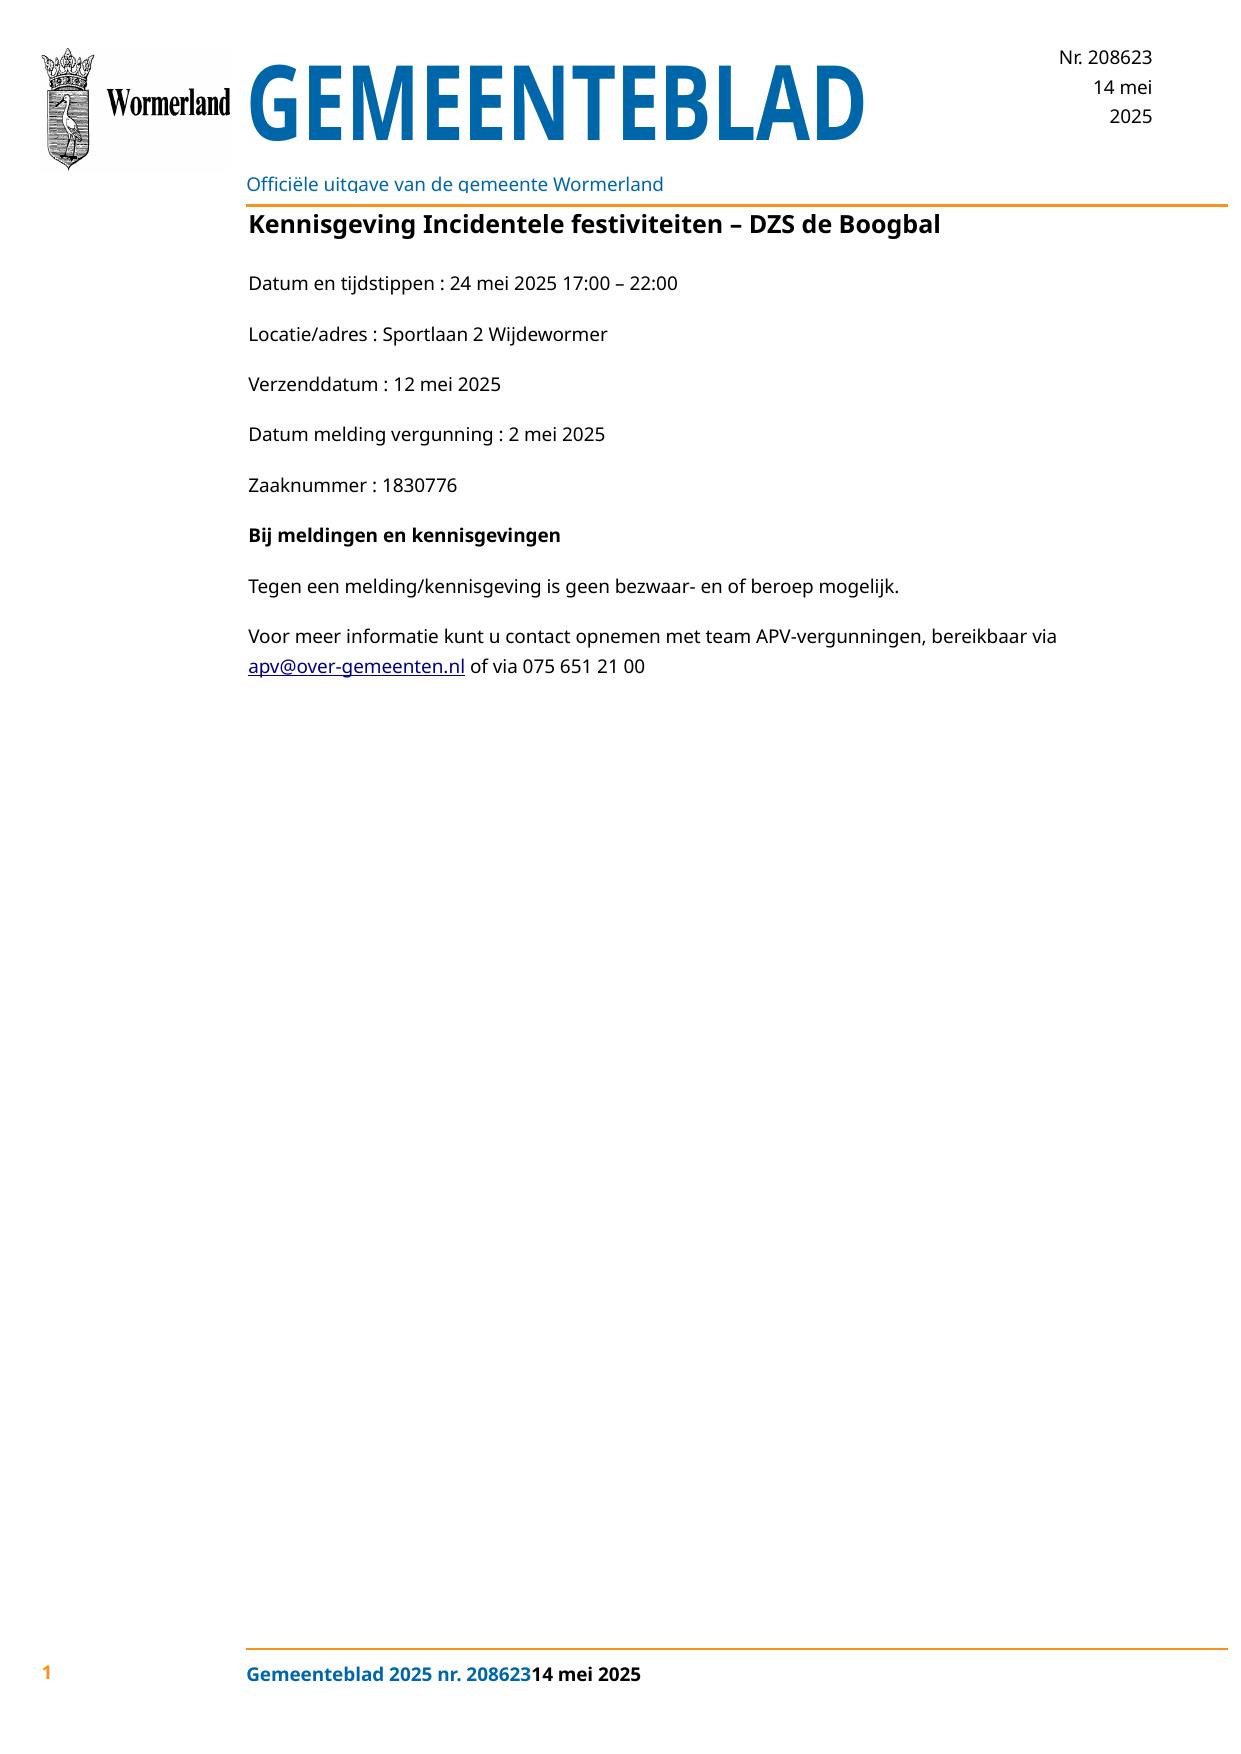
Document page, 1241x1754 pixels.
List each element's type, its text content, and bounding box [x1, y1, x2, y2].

text Locatie/adres : Sportlaan 2 Wijdewormer [248, 321, 1152, 346]
text Datum melding vergunning : 2 mei 2025 [248, 422, 1152, 447]
text Bij meldingen en kennisgevingen [248, 522, 1152, 548]
text Verzenddatum : 12 mei 2025 [248, 371, 1152, 397]
text Zaaknummer : 1830776 [248, 472, 1152, 498]
text Kennisgeving Incidentele festiviteiten – DZS de Boogbal [248, 207, 1152, 241]
text Datum en tijdstippen : 24 mei 2025 17:00 – 22:00 [248, 270, 1152, 296]
text Voor meer informatie kunt u contact opnemen met team APV-vergunningen, bereikbaar via apv@over-gemeenten.nl of via 075 651 21 00 [248, 623, 1152, 678]
text Tegen een melding/kennisgeving is geen bezwaar- en of beroep mogelijk. [248, 573, 1152, 598]
picture [41, 47, 231, 172]
